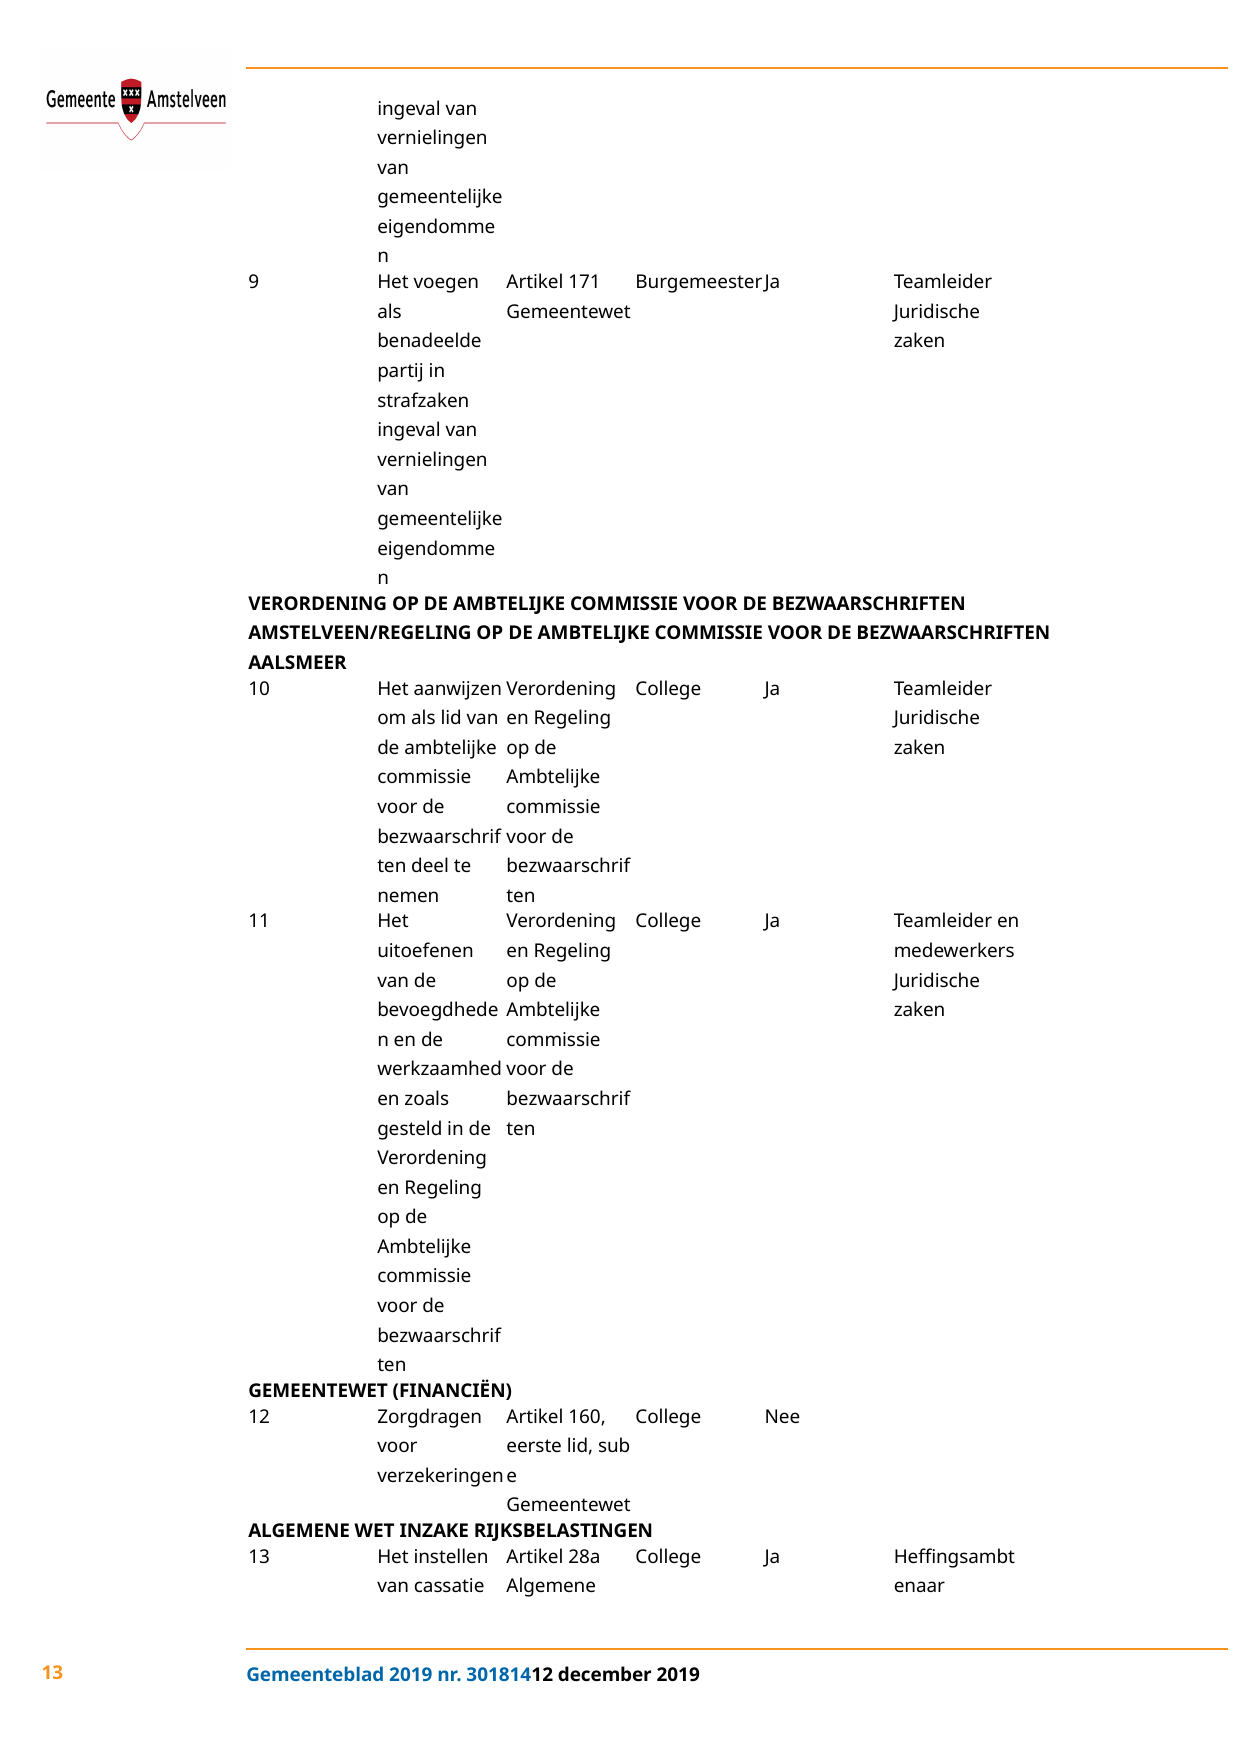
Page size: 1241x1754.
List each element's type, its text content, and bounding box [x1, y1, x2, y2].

table_cell Teamleider Juridische zaken [894, 675, 1022, 908]
table_cell [635, 95, 764, 268]
table_cell [1023, 675, 1152, 908]
table_cell Het instellen van cassatie [377, 1543, 506, 1598]
table_cell Artikel 160, eerste lid, sub e Gemeentewet [506, 1403, 635, 1517]
table_cell Artikel 28a Algemene [506, 1543, 635, 1598]
table_cell Zorgdragen voor verzekeringen [377, 1403, 506, 1517]
table_cell Heffingsambtenaar [894, 1543, 1022, 1598]
table_cell College [635, 908, 764, 1377]
table_cell [248, 95, 377, 268]
table_cell [1023, 269, 1152, 590]
table_cell Ja [764, 908, 893, 1377]
table_cell [1023, 1403, 1152, 1517]
picture [41, 47, 231, 172]
table_cell Verordening en Regeling op de Ambtelijke commissie voor de bezwaarschriften [506, 908, 635, 1377]
table_cell College [635, 675, 764, 908]
table_cell College [635, 1543, 764, 1598]
table_cell ingeval van vernielingen van gemeentelijke eigendommen [377, 95, 506, 268]
table_cell Verordening en Regeling op de Ambtelijke commissie voor de bezwaarschriften [506, 675, 635, 908]
table_cell Het voegen als benadeelde partij in strafzaken ingeval van vernielingen van gemeentelijke eigendommen [377, 269, 506, 590]
table_cell [894, 95, 1022, 268]
table_cell Artikel 171 Gemeentewet [506, 269, 635, 590]
table_cell 13 [248, 1543, 377, 1598]
table_cell [1023, 908, 1152, 1377]
table_cell VERORDENING OP DE AMBTELIJKE COMMISSIE VOOR DE BEZWAARSCHRIFTEN AMSTELVEEN/REGELING OP DE AMBTELIJKE COMMISSIE VOOR DE BEZWAARSCHRIFTEN AALSMEER [248, 590, 1152, 675]
table_cell [764, 95, 893, 268]
table_cell ALGEMENE WET INZAKE RIJKSBELASTINGEN [248, 1518, 1152, 1543]
table_cell 12 [248, 1403, 377, 1517]
table_cell Teamleider en medewerkers Juridische zaken [894, 908, 1022, 1377]
table_cell Ja [764, 269, 893, 590]
table_cell 9 [248, 269, 377, 590]
table_cell [506, 95, 635, 268]
table_cell College [635, 1403, 764, 1517]
table_cell [1023, 1543, 1152, 1598]
table_cell [1023, 95, 1152, 268]
table_cell Ja [764, 1543, 893, 1598]
table_cell Het uitoefenen van de bevoegdheden en de werkzaamheden zoals gesteld in de Verordening en Regeling op de Ambtelijke commissie voor de bezwaarschriften [377, 908, 506, 1377]
table_cell Ja [764, 675, 893, 908]
table_cell Het aanwijzen om als lid van de ambtelijke commissie voor de bezwaarschriften deel te nemen [377, 675, 506, 908]
table_cell 11 [248, 908, 377, 1377]
table_cell Teamleider Juridische zaken [894, 269, 1022, 590]
table_cell Nee [764, 1403, 893, 1517]
table_cell GEMEENTEWET (FINANCIËN) [248, 1377, 1152, 1403]
table_cell [894, 1403, 1022, 1517]
table_cell Burgemeester [635, 269, 764, 590]
table_cell 10 [248, 675, 377, 908]
